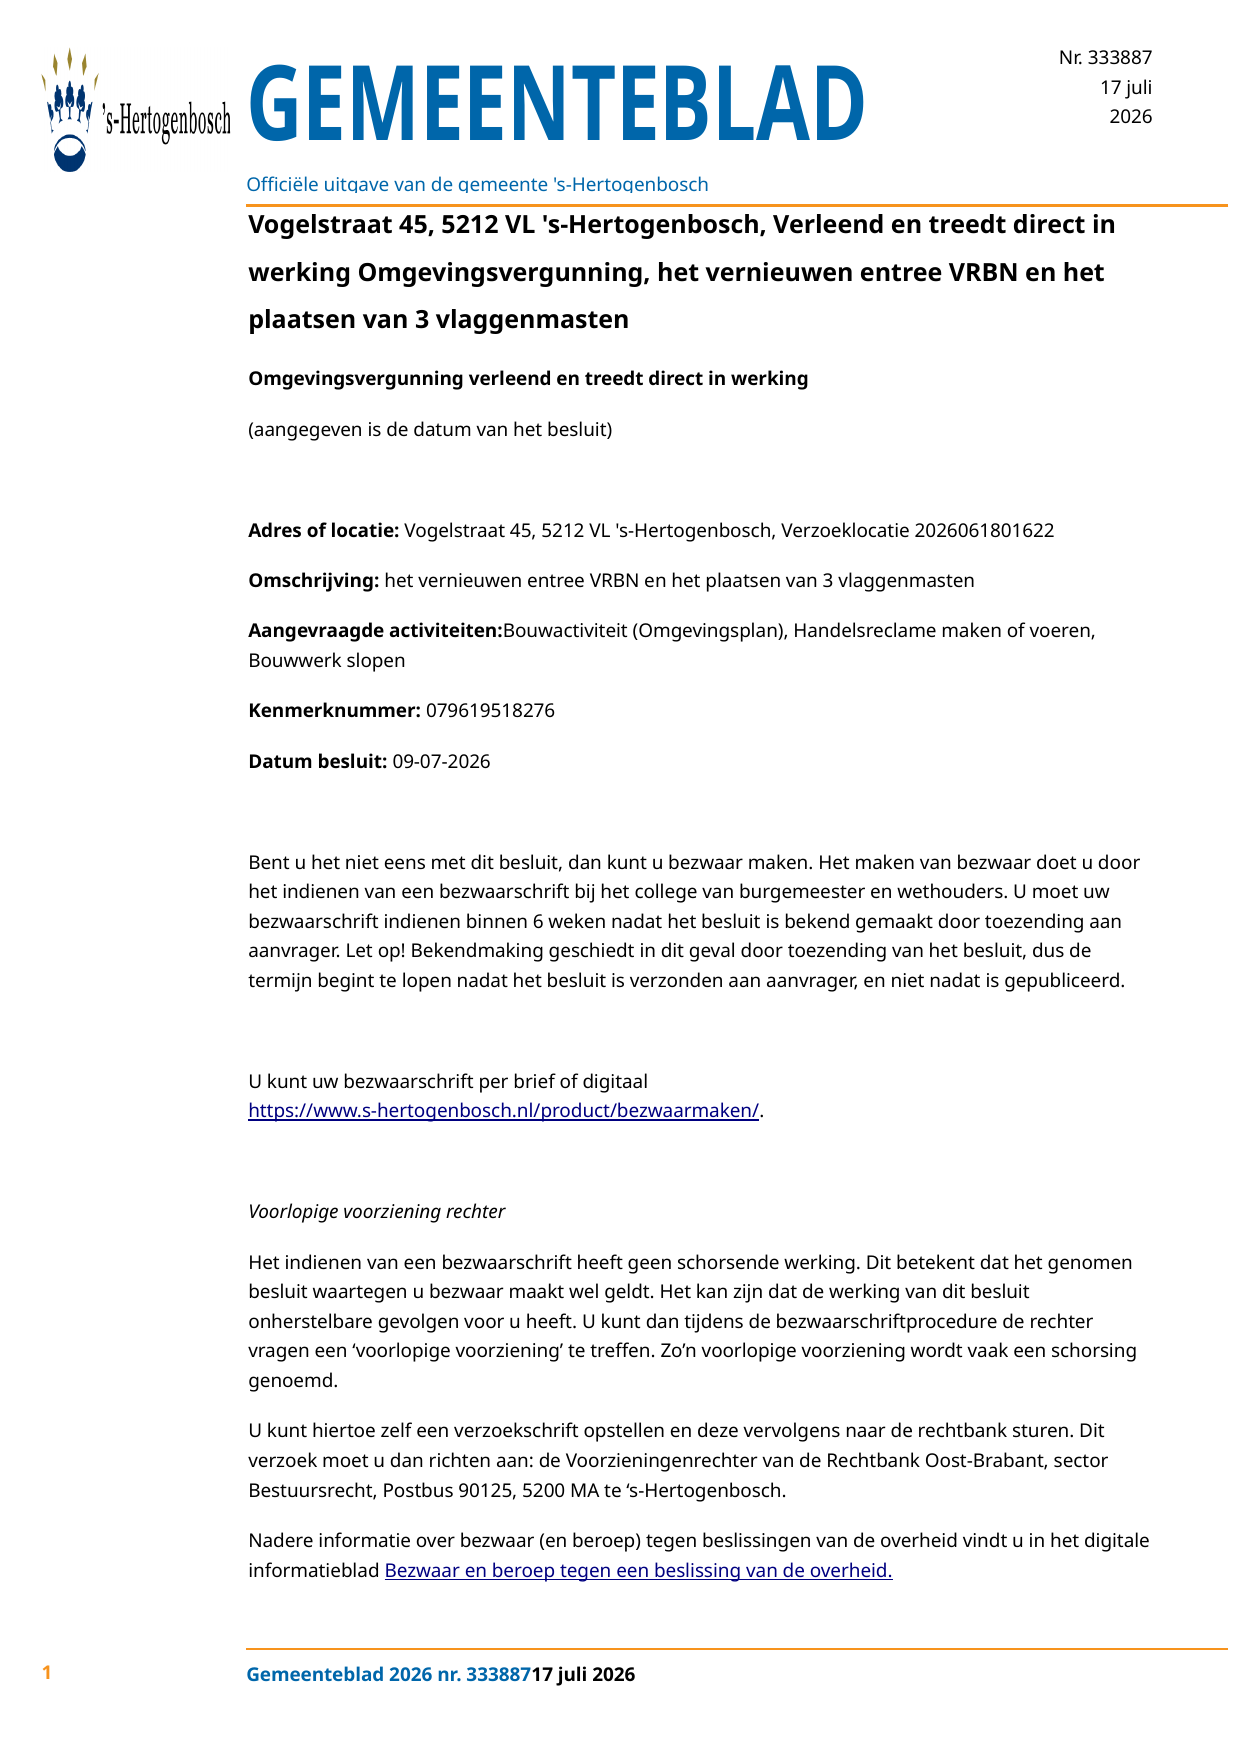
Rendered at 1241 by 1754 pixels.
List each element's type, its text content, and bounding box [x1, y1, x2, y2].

text Omgevingsvergunning verleend en treedt direct in werking [248, 366, 1152, 391]
text Het indienen van een bezwaarschrift heeft geen schorsende werking. Dit betekent dat het genomen besluit waartegen u bezwaar maakt wel geldt. Het kan zijn dat de werking van dit besluit onherstelbare gevolgen voor u heeft. U kunt dan tijdens de bezwaarschriftprocedure de rechter vragen een ‘voorlopige voorziening’ te treffen. Zo’n voorlopige voorziening wordt vaak een schorsing genoemd. [248, 1249, 1152, 1393]
text Omschrijving: het vernieuwen entree VRBN en het plaatsen van 3 vlaggenmasten [248, 567, 1152, 593]
text Vogelstraat 45, 5212 VL 's-Hertogenbosch, Verleend en treedt direct in werking Omgevingsvergunning, het vernieuwen entree VRBN en het plaatsen van 3 vlaggenmasten [248, 207, 1152, 336]
text Adres of locatie: Vogelstraat 45, 5212 VL 's-Hertogenbosch, Verzoeklocatie 2026061801622 [248, 517, 1152, 542]
picture [41, 47, 231, 172]
text Datum besluit: 09-07-2026 [248, 748, 1152, 774]
text Aangevraagde activiteiten:Bouwactiviteit (Omgevingsplan), Handelsreclame maken of voeren, Bouwwerk slopen [248, 618, 1152, 673]
text Kenmerknummer: 079619518276 [248, 698, 1152, 723]
text (aangegeven is de datum van het besluit) [248, 416, 1152, 442]
text Nadere informatie over bezwaar (en beroep) tegen beslissingen van de overheid vindt u in het digitale informatieblad Bezwaar en beroep tegen een beslissing van de overheid. [248, 1527, 1152, 1582]
text Voorlopige voorziening rechter [248, 1198, 1152, 1224]
text Bent u het niet eens met dit besluit, dan kunt u bezwaar maken. Het maken van bezwaar doet u door het indienen van een bezwaarschrift bij het college van burgemeester en wethouders. U moet uw bezwaarschrift indienen binnen 6 weken nadat het besluit is bekend gemaakt door toezending aan aanvrager. Let op! Bekendmaking geschiedt in dit geval door toezending van het besluit, dus de termijn begint te lopen nadat het besluit is verzonden aan aanvrager, en niet nadat is gepubliceerd. [248, 849, 1152, 993]
text U kunt hiertoe zelf een verzoekschrift opstellen en deze vervolgens naar de rechtbank sturen. Dit verzoek moet u dan richten aan: de Voorzieningenrechter van de Rechtbank Oost-Brabant, sector Bestuursrecht, Postbus 90125, 5200 MA te ‘s-Hertogenbosch. [248, 1418, 1152, 1502]
text U kunt uw bezwaarschrift per brief of digitaal https://www.s-hertogenbosch.nl/product/bezwaarmaken/. [248, 1068, 1152, 1123]
